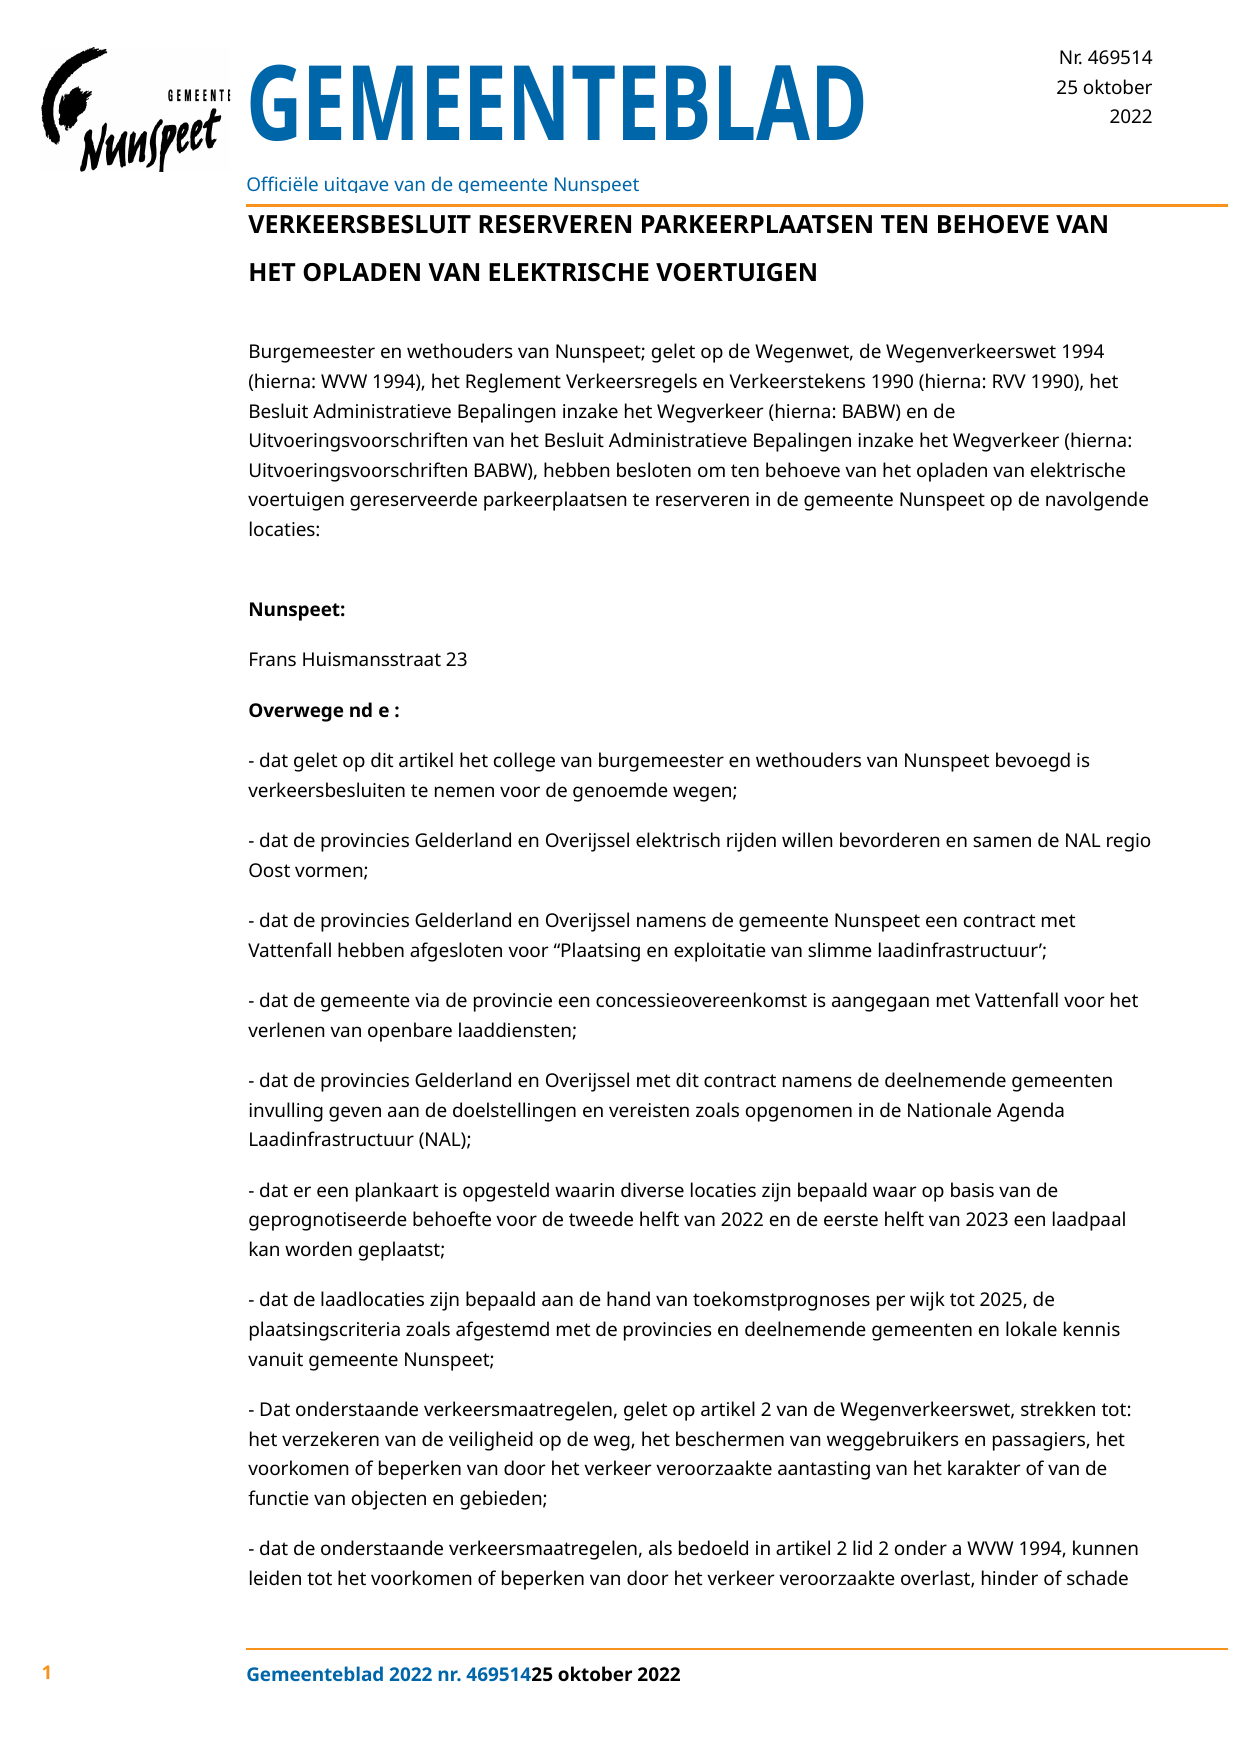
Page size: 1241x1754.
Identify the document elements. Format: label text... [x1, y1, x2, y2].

text - dat de onderstaande verkeersmaatregelen, als bedoeld in artikel 2 lid 2 onder a WVW 1994, kunnen leiden tot het voorkomen of beperken van door het verkeer veroorzaakte overlast, hinder of schade [248, 1535, 1152, 1591]
text - dat de gemeente via de provincie een concessieovereenkomst is aangegaan met Vattenfall voor het verlenen van openbare laaddiensten; [248, 987, 1152, 1043]
text - dat er een plankaart is opgesteld waarin diverse locaties zijn bepaald waar op basis van de geprognotiseerde behoefte voor de tweede helft van 2022 en de eerste helft van 2023 een laadpaal kan worden geplaatst; [248, 1177, 1152, 1262]
picture [41, 47, 231, 172]
text - Dat onderstaande verkeersmaatregelen, gelet op artikel 2 van de Wegenverkeerswet, strekken tot: het verzekeren van de veiligheid op de weg, het beschermen van weggebruikers en passagiers, het voorkomen of beperken van door het verkeer veroorzaakte aantasting van het karakter of van de functie van objecten en gebieden; [248, 1396, 1152, 1511]
text Nunspeet: [248, 596, 1152, 622]
text Burgemeester en wethouders van Nunspeet; gelet op de Wegenwet, de Wegenverkeerswet 1994 (hierna: WVW 1994), het Reglement Verkeersregels en Verkeerstekens 1990 (hierna: RVV 1990), het Besluit Administratieve Bepalingen inzake het Wegverkeer (hierna: BABW) en de Uitvoeringsvoorschriften van het Besluit Administratieve Bepalingen inzake het Wegverkeer (hierna: Uitvoeringsvoorschriften BABW), hebben besloten om ten behoeve van het opladen van elektrische voertuigen gereserveerde parkeerplaatsen te reserveren in de gemeente Nunspeet op de navolgende locaties: [248, 339, 1152, 542]
text - dat de provincies Gelderland en Overijssel elektrisch rijden willen bevorderen en samen de NAL regio Oost vormen; [248, 827, 1152, 883]
text - dat de provincies Gelderland en Overijssel namens de gemeente Nunspeet een contract met Vattenfall hebben afgesloten voor “Plaatsing en exploitatie van slimme laadinfrastructuur’; [248, 907, 1152, 963]
text - dat de provincies Gelderland en Overijssel met dit contract namens de deelnemende gemeenten invulling geven aan de doelstellingen en vereisten zoals opgenomen in de Nationale Agenda Laadinfrastructuur (NAL); [248, 1067, 1152, 1152]
text VERKEERSBESLUIT RESERVEREN PARKEERPLAATSEN TEN BEHOEVE VAN HET OPLADEN VAN ELEKTRISCHE VOERTUIGEN [248, 207, 1152, 288]
text Overwege nd e : [248, 697, 1152, 723]
text - dat de laadlocaties zijn bepaald aan de hand van toekomstprognoses per wijk tot 2025, de plaatsingscriteria zoals afgestemd met de provincies en deelnemende gemeenten en lokale kennis vanuit gemeente Nunspeet; [248, 1287, 1152, 1371]
text Frans Huismansstraat 23 [248, 647, 1152, 672]
text - dat gelet op dit artikel het college van burgemeester en wethouders van Nunspeet bevoegd is verkeersbesluiten te nemen voor de genoemde wegen; [248, 747, 1152, 803]
